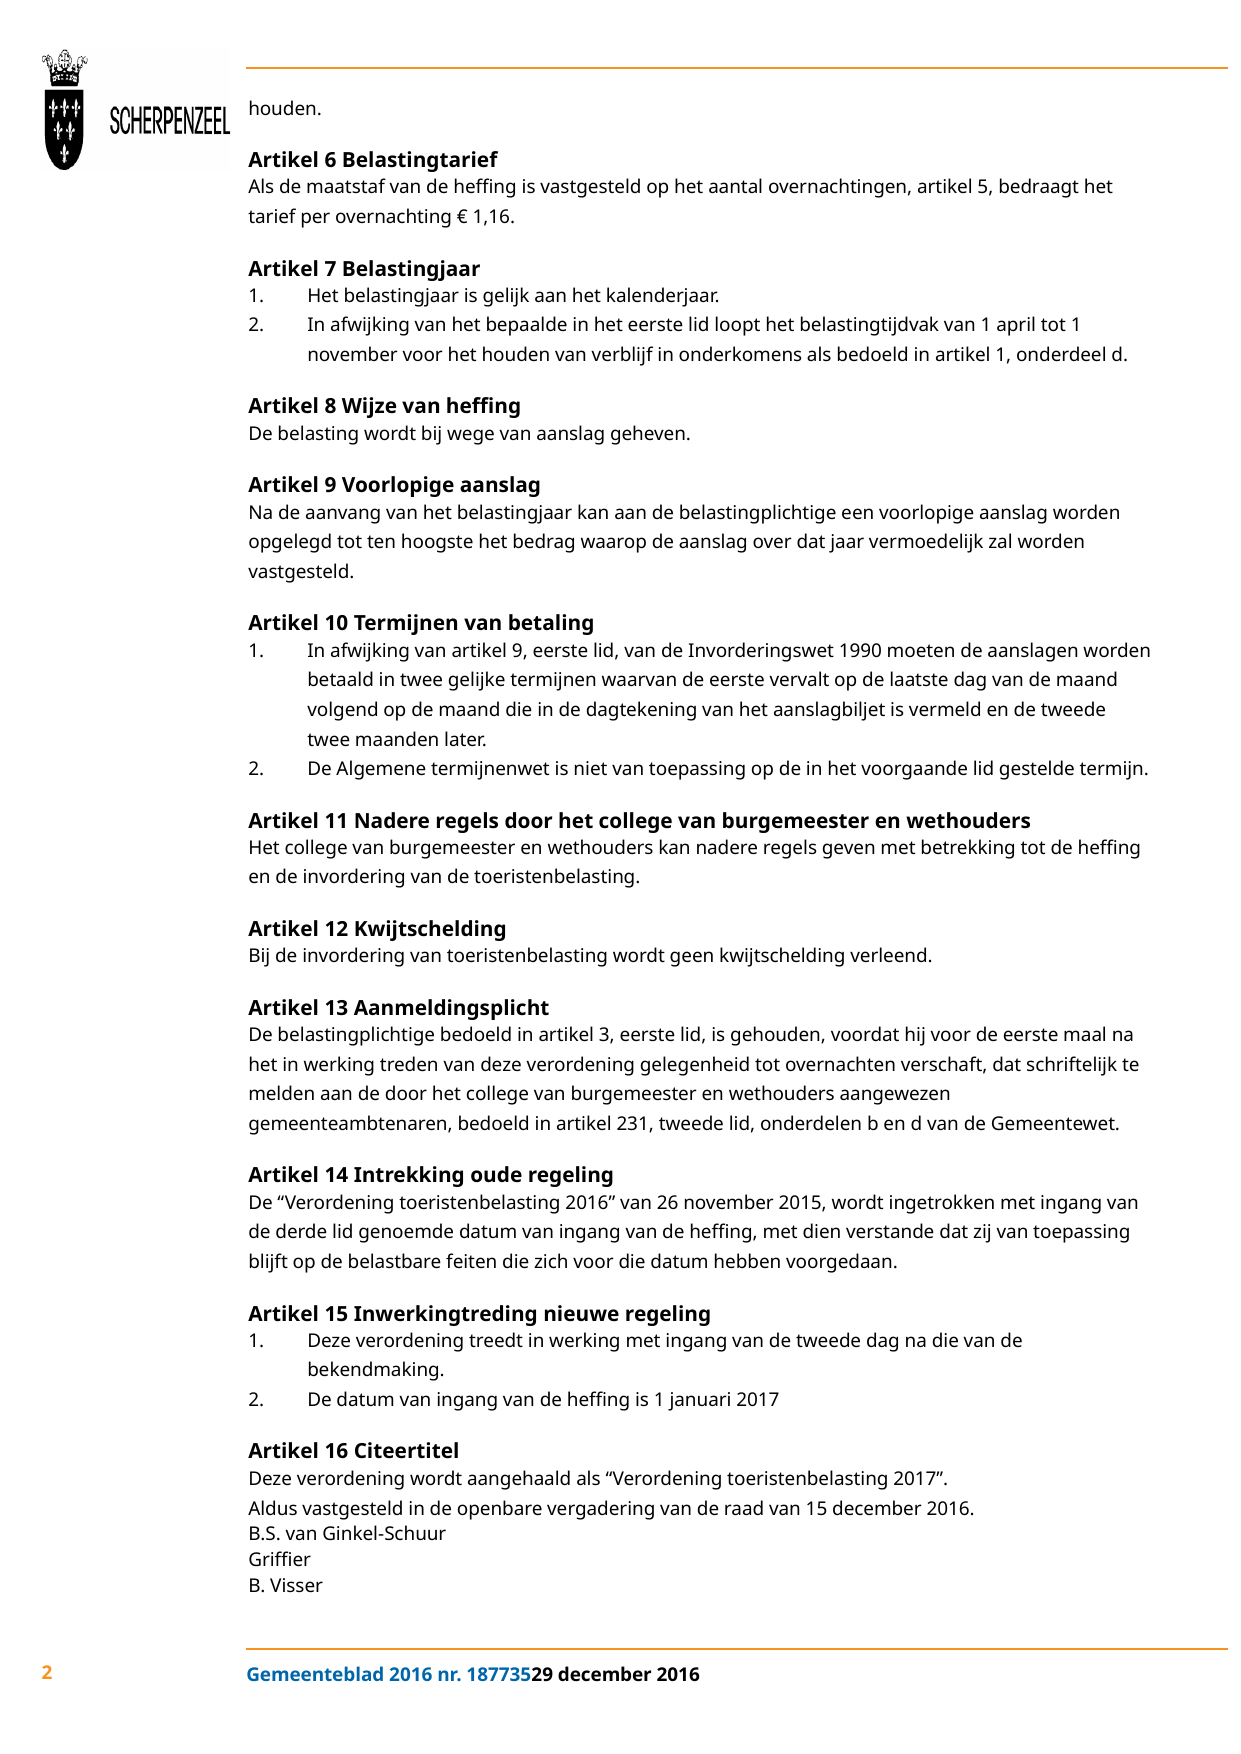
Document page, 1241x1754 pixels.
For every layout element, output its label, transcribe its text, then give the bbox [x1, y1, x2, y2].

text Artikel 6 Belastingtarief [248, 145, 1152, 174]
text Na de aanvang van het belastingjaar kan aan de belastingplichtige een voorlopige aanslag worden opgelegd tot ten hoogste het bedrag waarop de aanslag over dat jaar vermoedelijk zal worden vastgesteld. [248, 499, 1152, 584]
list De datum van ingang van de heffing is 1 januari 2017 [248, 1386, 1152, 1412]
picture [41, 47, 231, 172]
text Artikel 10 Termijnen van betaling [248, 608, 1152, 637]
list In afwijking van artikel 9, eerste lid, van de Invorderingswet 1990 moeten de aanslagen worden betaald in twee gelijke termijnen waarvan de eerste vervalt op de laatste dag van de maand volgend op de maand die in de dagtekening van het aanslagbiljet is vermeld en de tweede twee maanden later. [248, 637, 1152, 751]
text Artikel 15 Inwerkingtreding nieuwe regeling [248, 1299, 1152, 1327]
text houden. [248, 95, 1152, 121]
text Artikel 11 Nadere regels door het college van burgemeester en wethouders [248, 806, 1152, 834]
text B. Visser [248, 1572, 1152, 1598]
text Artikel 14 Intrekking oude regeling [248, 1161, 1152, 1189]
text De belasting wordt bij wege van aanslag geheven. [248, 420, 1152, 446]
text De belastingplichtige bedoeld in artikel 3, eerste lid, is gehouden, voordat hij voor de eerste maal na het in werking treden van deze verordening gelegenheid tot overnachten verschaft, dat schriftelijk te melden aan de door het college van burgemeester en wethouders aangewezen gemeenteambtenaren, bedoeld in artikel 231, tweede lid, onderdelen b en d van de Gemeentewet. [248, 1021, 1152, 1136]
text Aldus vastgesteld in de openbare vergadering van de raad van 15 december 2016. [248, 1495, 1152, 1520]
text Het college van burgemeester en wethouders kan nadere regels geven met betrekking tot de heffing en de invordering van de toeristenbelasting. [248, 834, 1152, 889]
text Artikel 8 Wijze van heffing [248, 392, 1152, 420]
text Deze verordening wordt aangehaald als “Verordening toeristenbelasting 2017”. [248, 1465, 1152, 1491]
text De “Verordening toeristenbelasting 2016” van 26 november 2015, wordt ingetrokken met ingang van de derde lid genoemde datum van ingang van de heffing, met dien verstande dat zij van toepassing blijft op de belastbare feiten die zich voor die datum hebben voorgedaan. [248, 1189, 1152, 1274]
text Artikel 12 Kwijtschelding [248, 914, 1152, 943]
text Bij de invordering van toeristenbelasting wordt geen kwijtschelding verleend. [248, 943, 1152, 968]
list In afwijking van het bepaalde in het eerste lid loopt het belastingtijdvak van 1 april tot 1 november voor het houden van verblijf in onderkomens als bedoeld in artikel 1, onderdeel d. [248, 312, 1152, 367]
list De Algemene termijnenwet is niet van toepassing op de in het voorgaande lid gestelde termijn. [248, 755, 1152, 781]
text Artikel 16 Citeertitel [248, 1437, 1152, 1465]
text Griffier [248, 1546, 1152, 1572]
list Het belastingjaar is gelijk aan het kalenderjaar. [248, 282, 1152, 308]
text Artikel 9 Voorlopige aanslag [248, 471, 1152, 499]
text B.S. van Ginkel-Schuur [248, 1520, 1152, 1546]
text Artikel 7 Belastingjaar [248, 254, 1152, 282]
text Artikel 13 Aanmeldingsplicht [248, 993, 1152, 1021]
list Deze verordening treedt in werking met ingang van de tweede dag na die van de bekendmaking. [248, 1327, 1152, 1382]
text Als de maatstaf van de heffing is vastgesteld op het aantal overnachtingen, artikel 5, bedraagt het tarief per overnachting € 1,16. [248, 174, 1152, 229]
